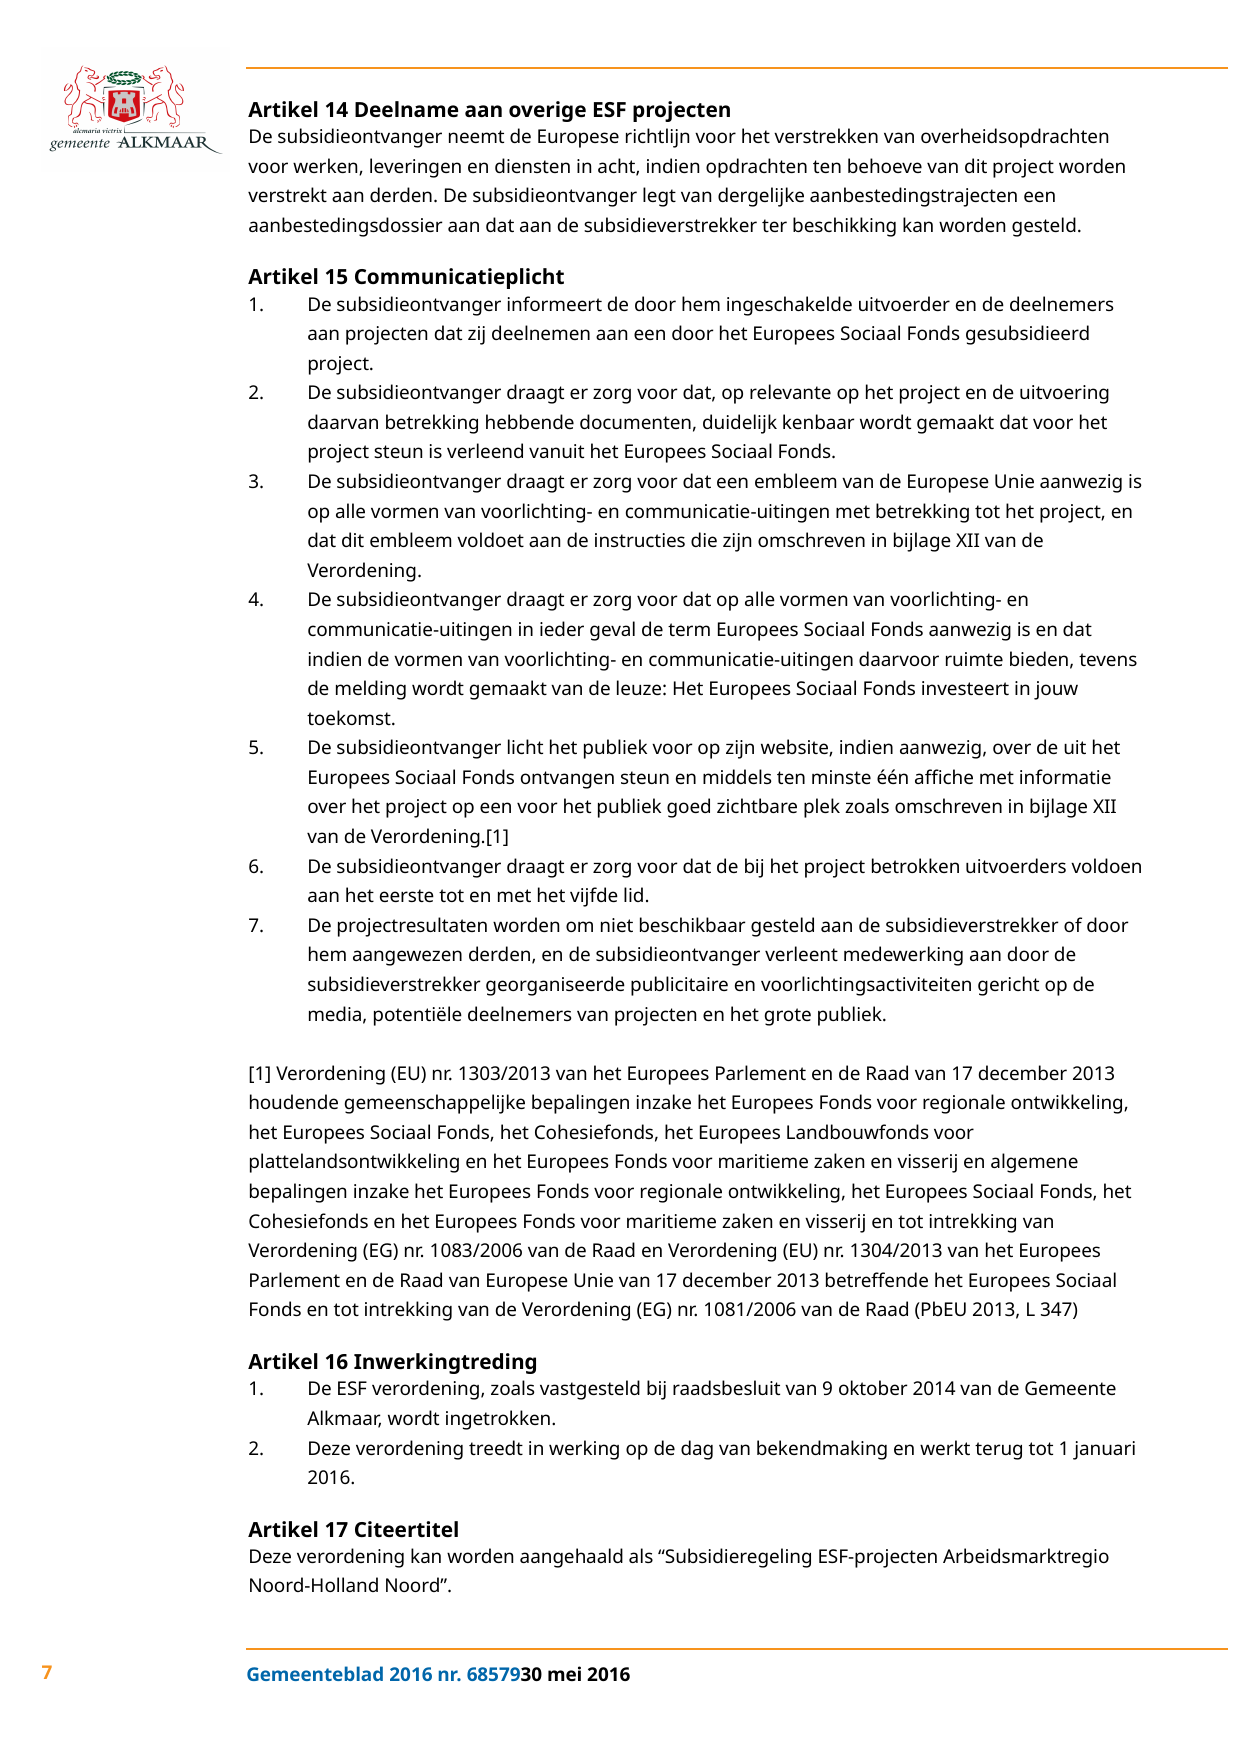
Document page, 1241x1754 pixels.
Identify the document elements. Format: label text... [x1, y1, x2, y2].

text Artikel 14 Deelname aan overige ESF projecten [248, 95, 1152, 123]
text Artikel 17 Citeertitel [248, 1515, 1152, 1543]
list De subsidieontvanger informeert de door hem ingeschakelde uitvoerder en de deelnemers aan projecten dat zij deelnemen aan een door het Europees Sociaal Fonds gesubsidieerd project. [248, 291, 1152, 376]
list De ESF verordening, zoals vastgesteld bij raadsbesluit van 9 oktober 2014 van de Gemeente Alkmaar, wordt ingetrokken. [248, 1376, 1152, 1431]
text Deze verordening kan worden aangehaald als “Subsidieregeling ESF-projecten Arbeidsmarktregio Noord-Holland Noord”. [248, 1543, 1152, 1598]
text Artikel 15 Communicatieplicht [248, 262, 1152, 291]
list De subsidieontvanger draagt er zorg voor dat een embleem van de Europese Unie aanwezig is op alle vormen van voorlichting- en communicatie-uitingen met betrekking tot het project, en dat dit embleem voldoet aan de instructies die zijn omschreven in bijlage XII van de Verordening. [248, 468, 1152, 583]
list De projectresultaten worden om niet beschikbaar gesteld aan de subsidieverstrekker of door hem aangewezen derden, en de subsidieontvanger verleent medewerking aan door de subsidieverstrekker georganiseerde publicitaire en voorlichtingsactiviteiten gericht op de media, potentiële deelnemers van projecten en het grote publiek. [248, 912, 1152, 1027]
list De subsidieontvanger draagt er zorg voor dat op alle vormen van voorlichting- en communicatie-uitingen in ieder geval de term Europees Sociaal Fonds aanwezig is en dat indien de vormen van voorlichting- en communicatie-uitingen daarvoor ruimte bieden, tevens de melding wordt gemaakt van de leuze: Het Europees Sociaal Fonds investeert in jouw toekomst. [248, 587, 1152, 731]
list De subsidieontvanger draagt er zorg voor dat de bij het project betrokken uitvoerders voldoen aan het eerste tot en met het vijfde lid. [248, 853, 1152, 908]
picture [41, 47, 231, 172]
list De subsidieontvanger licht het publiek voor op zijn website, indien aanwezig, over de uit het Europees Sociaal Fonds ontvangen steun en middels ten minste één affiche met informatie over het project op een voor het publiek goed zichtbare plek zoals omschreven in bijlage XII van de Verordening.[1] [248, 734, 1152, 849]
text De subsidieontvanger neemt de Europese richtlijn voor het verstrekken van overheidsopdrachten voor werken, leveringen en diensten in acht, indien opdrachten ten behoeve van dit project worden verstrekt aan derden. De subsidieontvanger legt van dergelijke aanbestedingstrajecten een aanbestedingsdossier aan dat aan de subsidieverstrekker ter beschikking kan worden gesteld. [248, 123, 1152, 238]
text Artikel 16 Inwerkingtreding [248, 1347, 1152, 1376]
list Deze verordening treedt in werking op de dag van bekendmaking en werkt terug tot 1 januari 2016. [248, 1435, 1152, 1490]
list De subsidieontvanger draagt er zorg voor dat, op relevante op het project en de uitvoering daarvan betrekking hebbende documenten, duidelijk kenbaar wordt gemaakt dat voor het project steun is verleend vanuit het Europees Sociaal Fonds. [248, 379, 1152, 464]
text [1] Verordening (EU) nr. 1303/2013 van het Europees Parlement en de Raad van 17 december 2013 houdende gemeenschappelijke bepalingen inzake het Europees Fonds voor regionale ontwikkeling, het Europees Sociaal Fonds, het Cohesiefonds, het Europees Landbouwfonds voor plattelandsontwikkeling en het Europees Fonds voor maritieme zaken en visserij en algemene bepalingen inzake het Europees Fonds voor regionale ontwikkeling, het Europees Sociaal Fonds, het Cohesiefonds en het Europees Fonds voor maritieme zaken en visserij en tot intrekking van Verordening (EG) nr. 1083/2006 van de Raad en Verordening (EU) nr. 1304/2013 van het Europees Parlement en de Raad van Europese Unie van 17 december 2013 betreffende het Europees Sociaal Fonds en tot intrekking van de Verordening (EG) nr. 1081/2006 van de Raad (PbEU 2013, L 347) [248, 1060, 1152, 1322]
